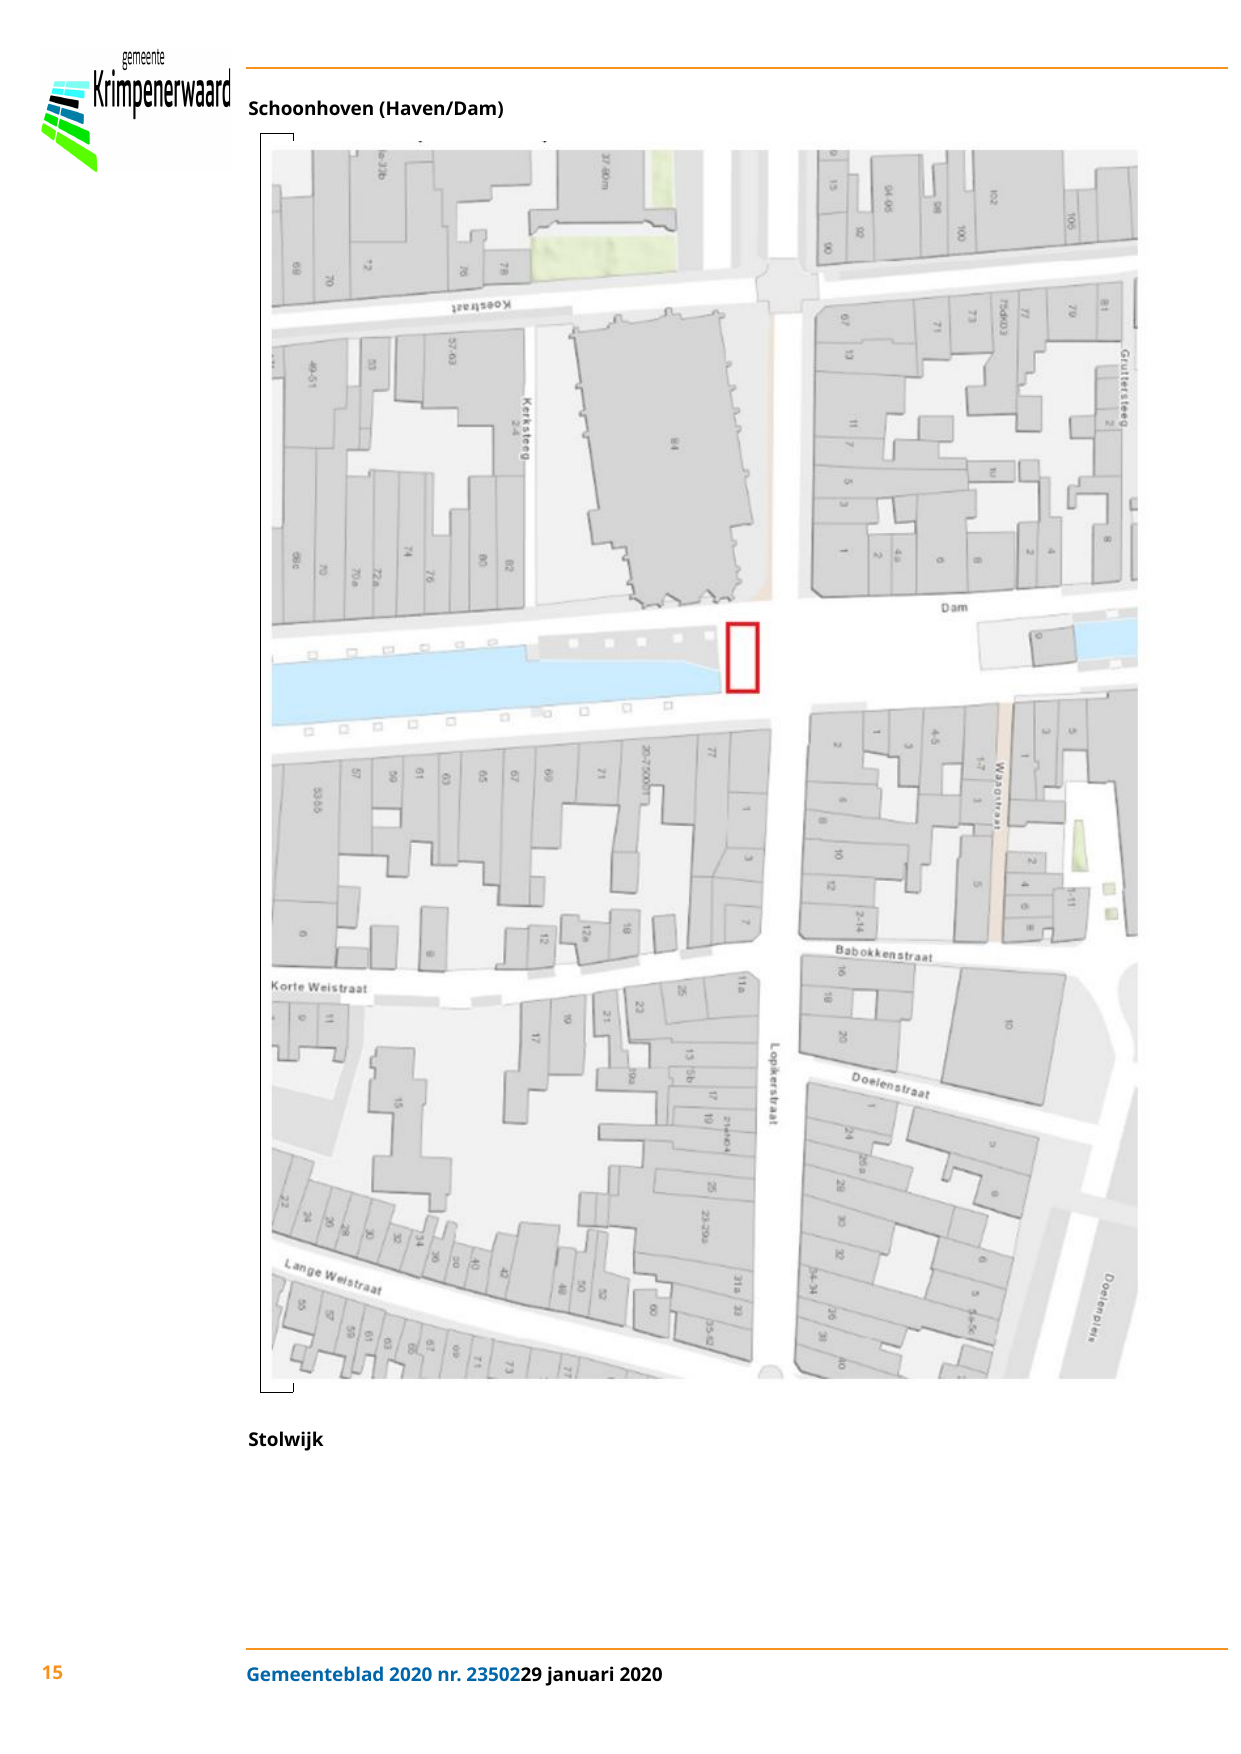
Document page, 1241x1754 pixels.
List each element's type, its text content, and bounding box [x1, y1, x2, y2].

picture [41, 47, 231, 172]
text Schoonhoven (Haven/Dam) [248, 95, 1152, 121]
text Stolwijk [248, 1427, 1152, 1452]
picture [268, 141, 1155, 1383]
